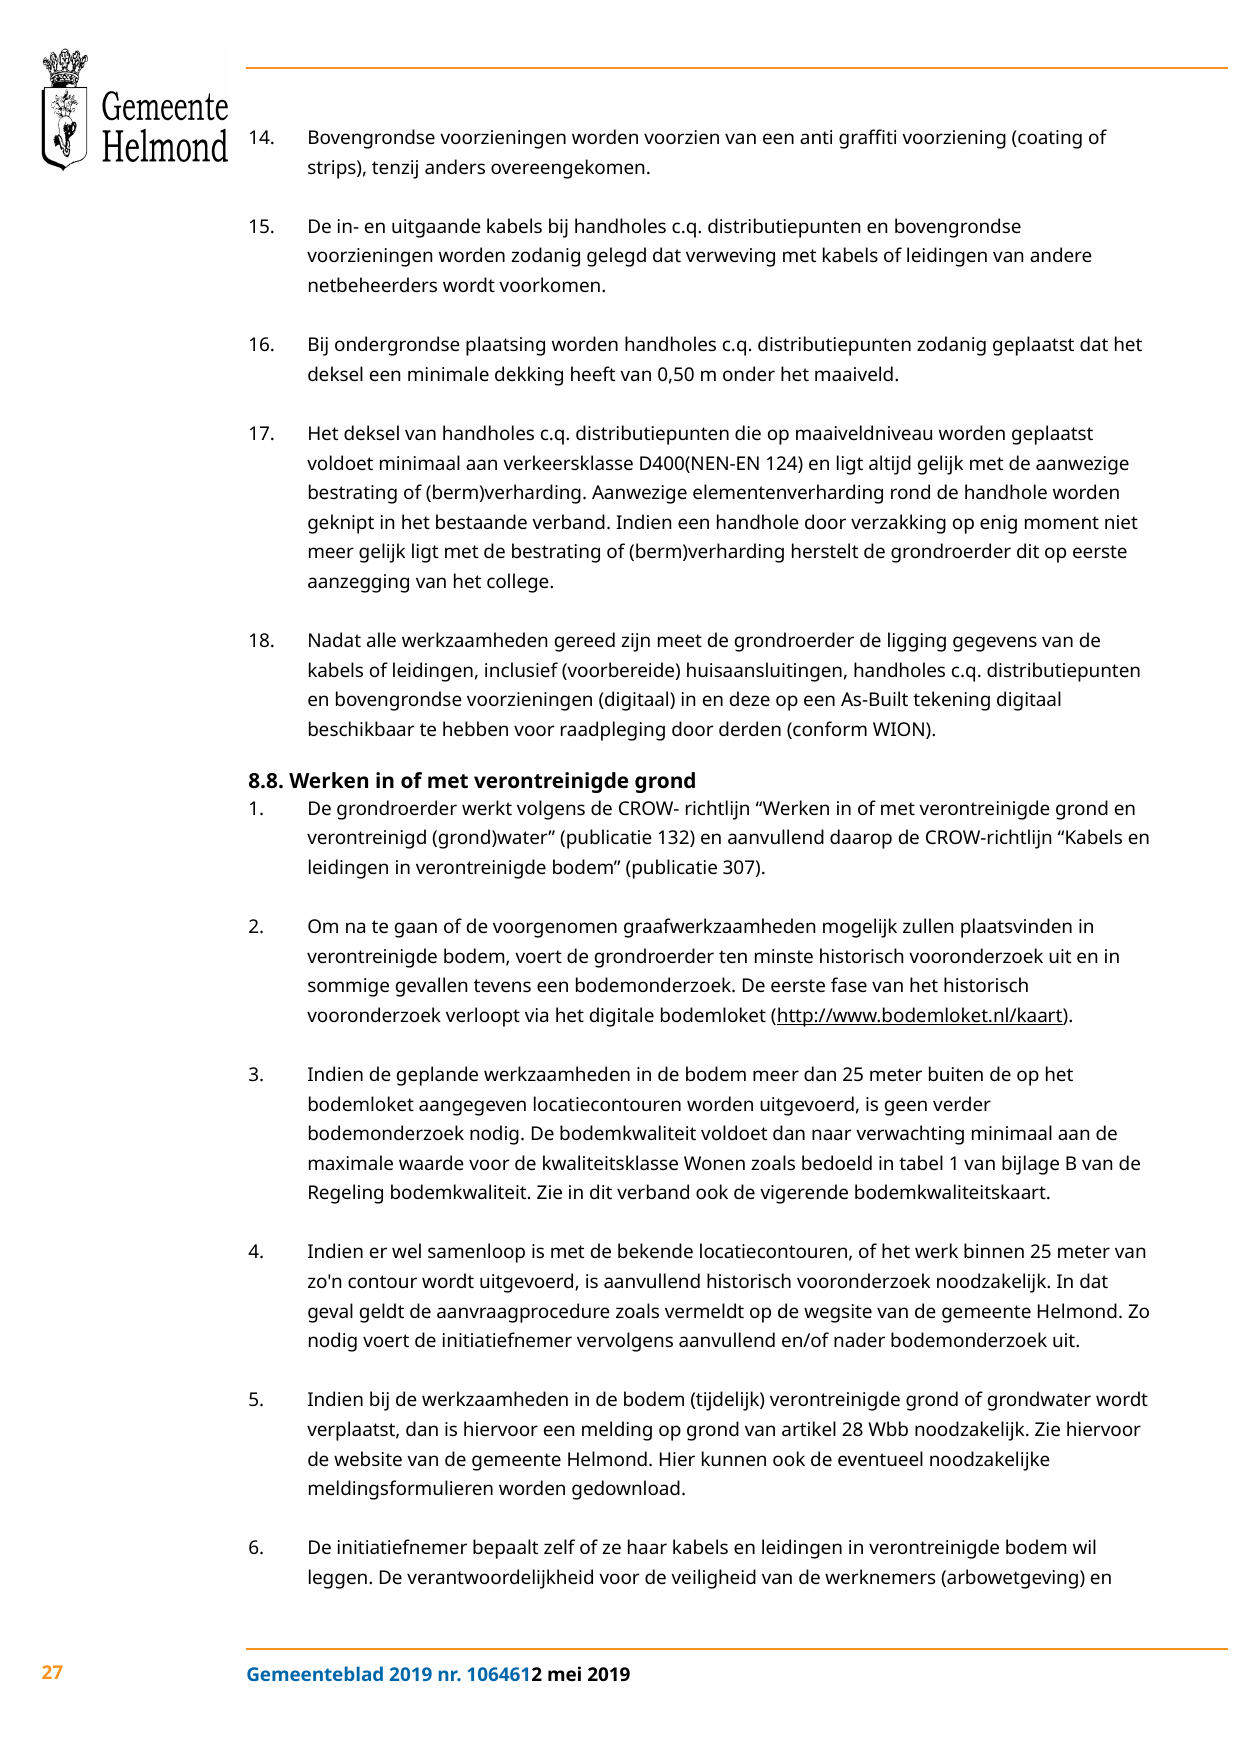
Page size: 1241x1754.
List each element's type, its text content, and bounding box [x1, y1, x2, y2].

list Indien de geplande werkzaamheden in de bodem meer dan 25 meter buiten de op het bodemloket aangegeven locatiecontouren worden uitgevoerd, is geen verder bodemonderzoek nodig. De bodemkwaliteit voldoet dan naar verwachting minimaal aan de maximale waarde voor de kwaliteitsklasse Wonen zoals bedoeld in tabel 1 van bijlage B van de Regeling bodemkwaliteit. Zie in dit verband ook de vigerende bodemkwaliteitskaart. [248, 1061, 1152, 1205]
list De initiatiefnemer bepaalt zelf of ze haar kabels en leidingen in verontreinigde bodem wil leggen. De verantwoordelijkheid voor de veiligheid van de werknemers (arbowetgeving) en [248, 1534, 1152, 1590]
text 8.8. Werken in of met verontreinigde grond [248, 766, 1152, 795]
list Nadat alle werkzaamheden gereed zijn meet de grondroerder de ligging gegevens van de kabels of leidingen, inclusief (voorbereide) huisaansluitingen, handholes c.q. distributiepunten en bovengrondse voorzieningen (digitaal) in en deze op een As-Built tekening digitaal beschikbaar te hebben voor raadpleging door derden (conform WION). [248, 627, 1152, 742]
list Om na te gaan of de voorgenomen graafwerkzaamheden mogelijk zullen plaatsvinden in verontreinigde bodem, voert de grondroerder ten minste historisch vooronderzoek uit en in sommige gevallen tevens een bodemonderzoek. De eerste fase van het historisch vooronderzoek verloopt via het digitale bodemloket (http://www.bodemloket.nl/kaart). [248, 913, 1152, 1028]
list Bovengrondse voorzieningen worden voorzien van een anti graffiti voorziening (coating of strips), tenzij anders overeengekomen. [248, 124, 1152, 180]
list Het deksel van handholes c.q. distributiepunten die op maaiveldniveau worden geplaatst voldoet minimaal aan verkeersklasse D400(NEN-EN 124) en ligt altijd gelijk met de aanwezige bestrating of (berm)verharding. Aanwezige elementenverharding rond de handhole worden geknipt in het bestaande verband. Indien een handhole door verzakking op enig moment niet meer gelijk ligt met de bestrating of (berm)verharding herstelt de grondroerder dit op eerste aanzegging van het college. [248, 420, 1152, 594]
list De grondroerder werkt volgens de CROW- richtlijn “Werken in of met verontreinigde grond en verontreinigd (grond)water” (publicatie 132) en aanvullend daarop de CROW-richtlijn “Kabels en leidingen in verontreinigde bodem” (publicatie 307). [248, 795, 1152, 880]
list De in- en uitgaande kabels bij handholes c.q. distributiepunten en bovengrondse voorzieningen worden zodanig gelegd dat verweving met kabels of leidingen van andere netbeheerders wordt voorkomen. [248, 213, 1152, 298]
picture [41, 47, 231, 172]
list Bij ondergrondse plaatsing worden handholes c.q. distributiepunten zodanig geplaatst dat het deksel een minimale dekking heeft van 0,50 m onder het maaiveld. [248, 331, 1152, 387]
list Indien er wel samenloop is met de bekende locatiecontouren, of het werk binnen 25 meter van zo'n contour wordt uitgevoerd, is aanvullend historisch vooronderzoek noodzakelijk. In dat geval geldt de aanvraagprocedure zoals vermeldt op de wegsite van de gemeente Helmond. Zo nodig voert de initiatiefnemer vervolgens aanvullend en/of nader bodemonderzoek uit. [248, 1239, 1152, 1353]
list Indien bij de werkzaamheden in de bodem (tijdelijk) verontreinigde grond of grondwater wordt verplaatst, dan is hiervoor een melding op grond van artikel 28 Wbb noodzakelijk. Zie hiervoor de website van de gemeente Helmond. Hier kunnen ook de eventueel noodzakelijke meldingsformulieren worden gedownload. [248, 1387, 1152, 1501]
